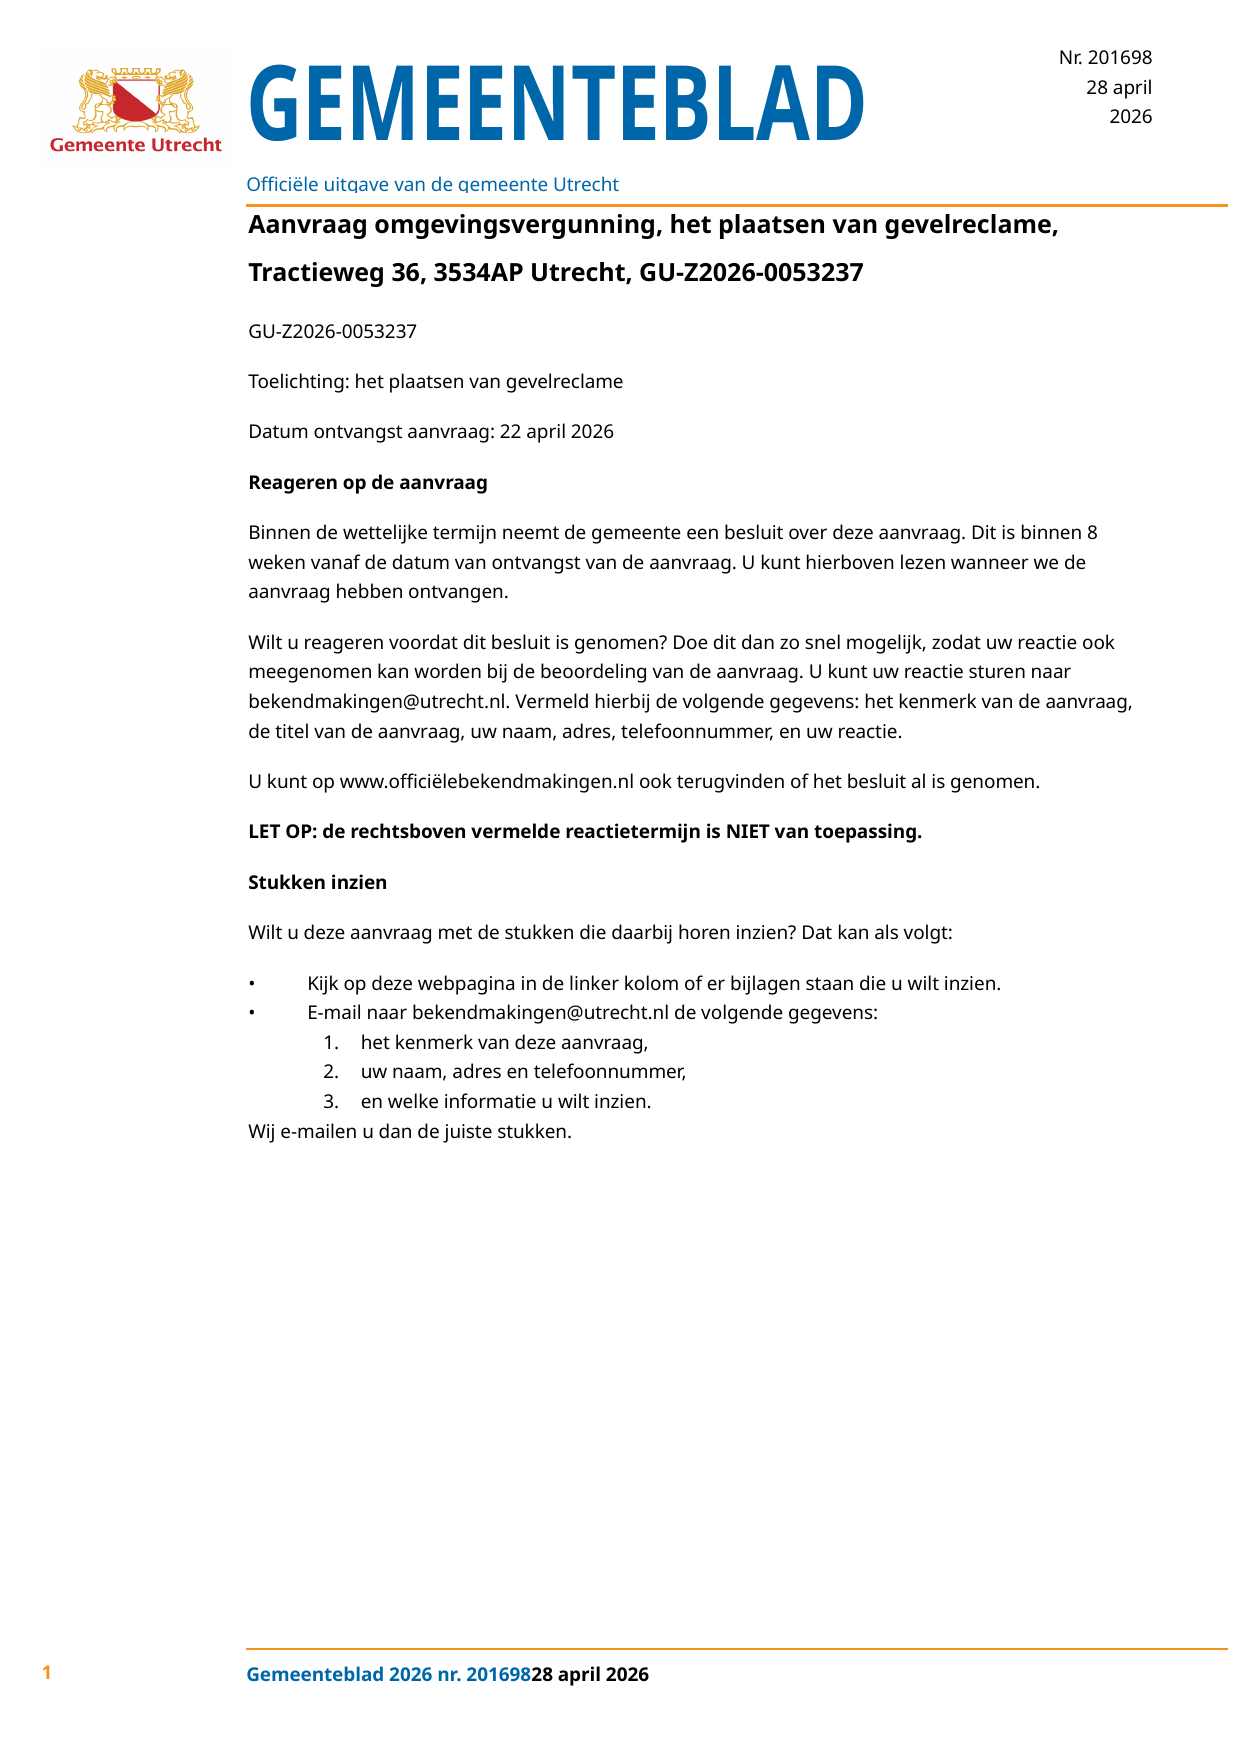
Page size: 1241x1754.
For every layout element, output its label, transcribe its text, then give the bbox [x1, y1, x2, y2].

list Kijk op deze webpagina in de linker kolom of er bijlagen staan die u wilt inzien. [248, 970, 1152, 996]
text Aanvraag omgevingsvergunning, het plaatsen van gevelreclame, Tractieweg 36, 3534AP Utrecht, GU-Z2026-0053237 [248, 207, 1152, 288]
text GU-Z2026-0053237 [248, 318, 1152, 344]
picture [41, 47, 231, 172]
text LET OP: de rechtsboven vermelde reactietermijn is NIET van toepassing. [248, 819, 1152, 844]
list uw naam, adres en telefoonnummer, [323, 1059, 1152, 1084]
list E-mail naar bekendmakingen@utrecht.nl de volgende gegevens: [248, 999, 1152, 1025]
text U kunt op www.officiëlebekendmakingen.nl ook terugvinden of het besluit al is genomen. [248, 768, 1152, 794]
text Wij e-mailen u dan de juiste stukken. [248, 1118, 1152, 1144]
text Reageren op de aanvraag [248, 469, 1152, 495]
list en welke informatie u wilt inzien. [323, 1088, 1152, 1114]
text Wilt u deze aanvraag met de stukken die daarbij horen inzien? Dat kan als volgt: [248, 919, 1152, 945]
list het kenmerk van deze aanvraag, [323, 1029, 1152, 1055]
text Datum ontvangst aanvraag: 22 april 2026 [248, 419, 1152, 444]
text Wilt u reageren voordat dit besluit is genomen? Doe dit dan zo snel mogelijk, zodat uw reactie ook meegenomen kan worden bij de beoordeling van de aanvraag. U kunt uw reactie sturen naar bekendmakingen@utrecht.nl. Vermeld hierbij de volgende gegevens: het kenmerk van de aanvraag, de titel van de aanvraag, uw naam, adres, telefoonnummer, en uw reactie. [248, 629, 1152, 744]
text Stukken inzien [248, 869, 1152, 895]
text Toelichting: het plaatsen van gevelreclame [248, 368, 1152, 394]
text Binnen de wettelijke termijn neemt de gemeente een besluit over deze aanvraag. Dit is binnen 8 weken vanaf de datum van ontvangst van de aanvraag. U kunt hierboven lezen wanneer we de aanvraag hebben ontvangen. [248, 519, 1152, 604]
